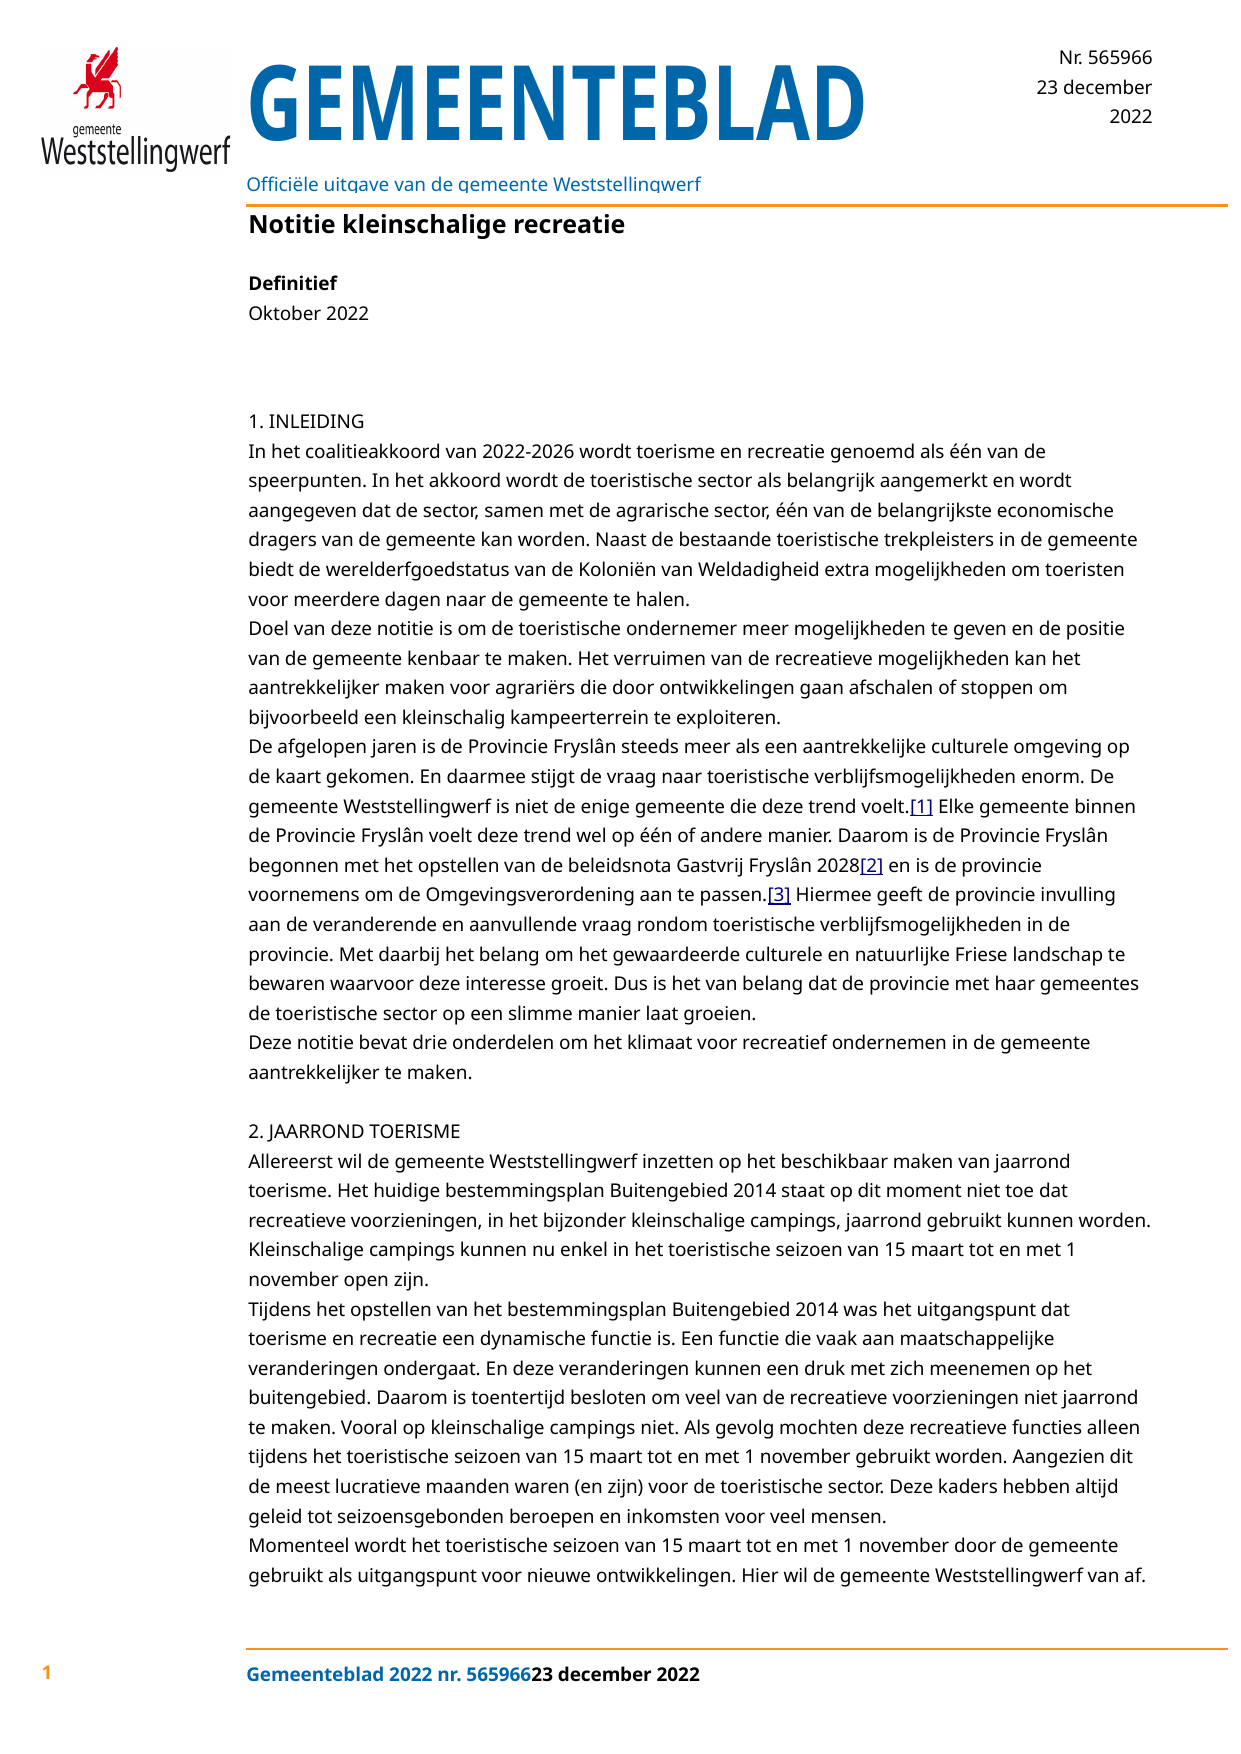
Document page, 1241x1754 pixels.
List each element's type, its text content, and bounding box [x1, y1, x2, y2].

text De afgelopen jaren is de Provincie Fryslân steeds meer als een aantrekkelijke culturele omgeving op de kaart gekomen. En daarmee stijgt de vraag naar toeristische verblijfsmogelijkheden enorm. De gemeente Weststellingwerf is niet de enige gemeente die deze trend voelt.[1] Elke gemeente binnen de Provincie Fryslân voelt deze trend wel op één of andere manier. Daarom is de Provincie Fryslân begonnen met het opstellen van de beleidsnota Gastvrij Fryslân 2028[2] en is de provincie voornemens om de Omgevingsverordening aan te passen.[3] Hiermee geeft de provincie invulling aan de veranderende en aanvullende vraag rondom toeristische verblijfsmogelijkheden in de provincie. Met daarbij het belang om het gewaardeerde culturele en natuurlijke Friese landschap te bewaren waarvoor deze interesse groeit. Dus is het van belang dat de provincie met haar gemeentes de toeristische sector op een slimme manier laat groeien. [248, 734, 1152, 1026]
text Definitief [248, 270, 1152, 296]
text Oktober 2022 [248, 300, 1152, 326]
text Allereerst wil de gemeente Weststellingwerf inzetten op het beschikbaar maken van jaarrond toerisme. Het huidige bestemmingsplan Buitengebied 2014 staat op dit moment niet toe dat recreatieve voorzieningen, in het bijzonder kleinschalige campings, jaarrond gebruikt kunnen worden. Kleinschalige campings kunnen nu enkel in het toeristische seizoen van 15 maart tot en met 1 november open zijn. [248, 1148, 1152, 1292]
text 2. JAARROND TOERISME [248, 1118, 1152, 1144]
text Notitie kleinschalige recreatie [248, 207, 1152, 241]
text Deze notitie bevat drie onderdelen om het klimaat voor recreatief ondernemen in de gemeente aantrekkelijker te maken. [248, 1029, 1152, 1085]
text Momenteel wordt het toeristische seizoen van 15 maart tot en met 1 november door de gemeente gebruikt als uitgangspunt voor nieuwe ontwikkelingen. Hier wil de gemeente Weststellingwerf van af. [248, 1532, 1152, 1588]
picture [41, 47, 231, 172]
text In het coalitieakkoord van 2022-2026 wordt toerisme en recreatie genoemd als één van de speerpunten. In het akkoord wordt de toeristische sector als belangrijk aangemerkt en wordt aangegeven dat de sector, samen met de agrarische sector, één van de belangrijkste economische dragers van de gemeente kan worden. Naast de bestaande toeristische trekpleisters in de gemeente biedt de werelderfgoedstatus van de Koloniën van Weldadigheid extra mogelijkheden om toeristen voor meerdere dagen naar de gemeente te halen. [248, 438, 1152, 612]
text 1. INLEIDING [248, 408, 1152, 434]
text Doel van deze notitie is om de toeristische ondernemer meer mogelijkheden te geven en de positie van de gemeente kenbaar te maken. Het verruimen van de recreatieve mogelijkheden kan het aantrekkelijker maken voor agrariërs die door ontwikkelingen gaan afschalen of stoppen om bijvoorbeeld een kleinschalig kampeerterrein te exploiteren. [248, 615, 1152, 730]
text Tijdens het opstellen van het bestemmingsplan Buitengebied 2014 was het uitgangspunt dat toerisme en recreatie een dynamische functie is. Een functie die vaak aan maatschappelijke veranderingen ondergaat. En deze veranderingen kunnen een druk met zich meenemen op het buitengebied. Daarom is toentertijd besloten om veel van de recreatieve voorzieningen niet jaarrond te maken. Vooral op kleinschalige campings niet. Als gevolg mochten deze recreatieve functies alleen tijdens het toeristische seizoen van 15 maart tot en met 1 november gebruikt worden. Aangezien dit de meest lucratieve maanden waren (en zijn) voor de toeristische sector. Deze kaders hebben altijd geleid tot seizoensgebonden beroepen en inkomsten voor veel mensen. [248, 1296, 1152, 1529]
